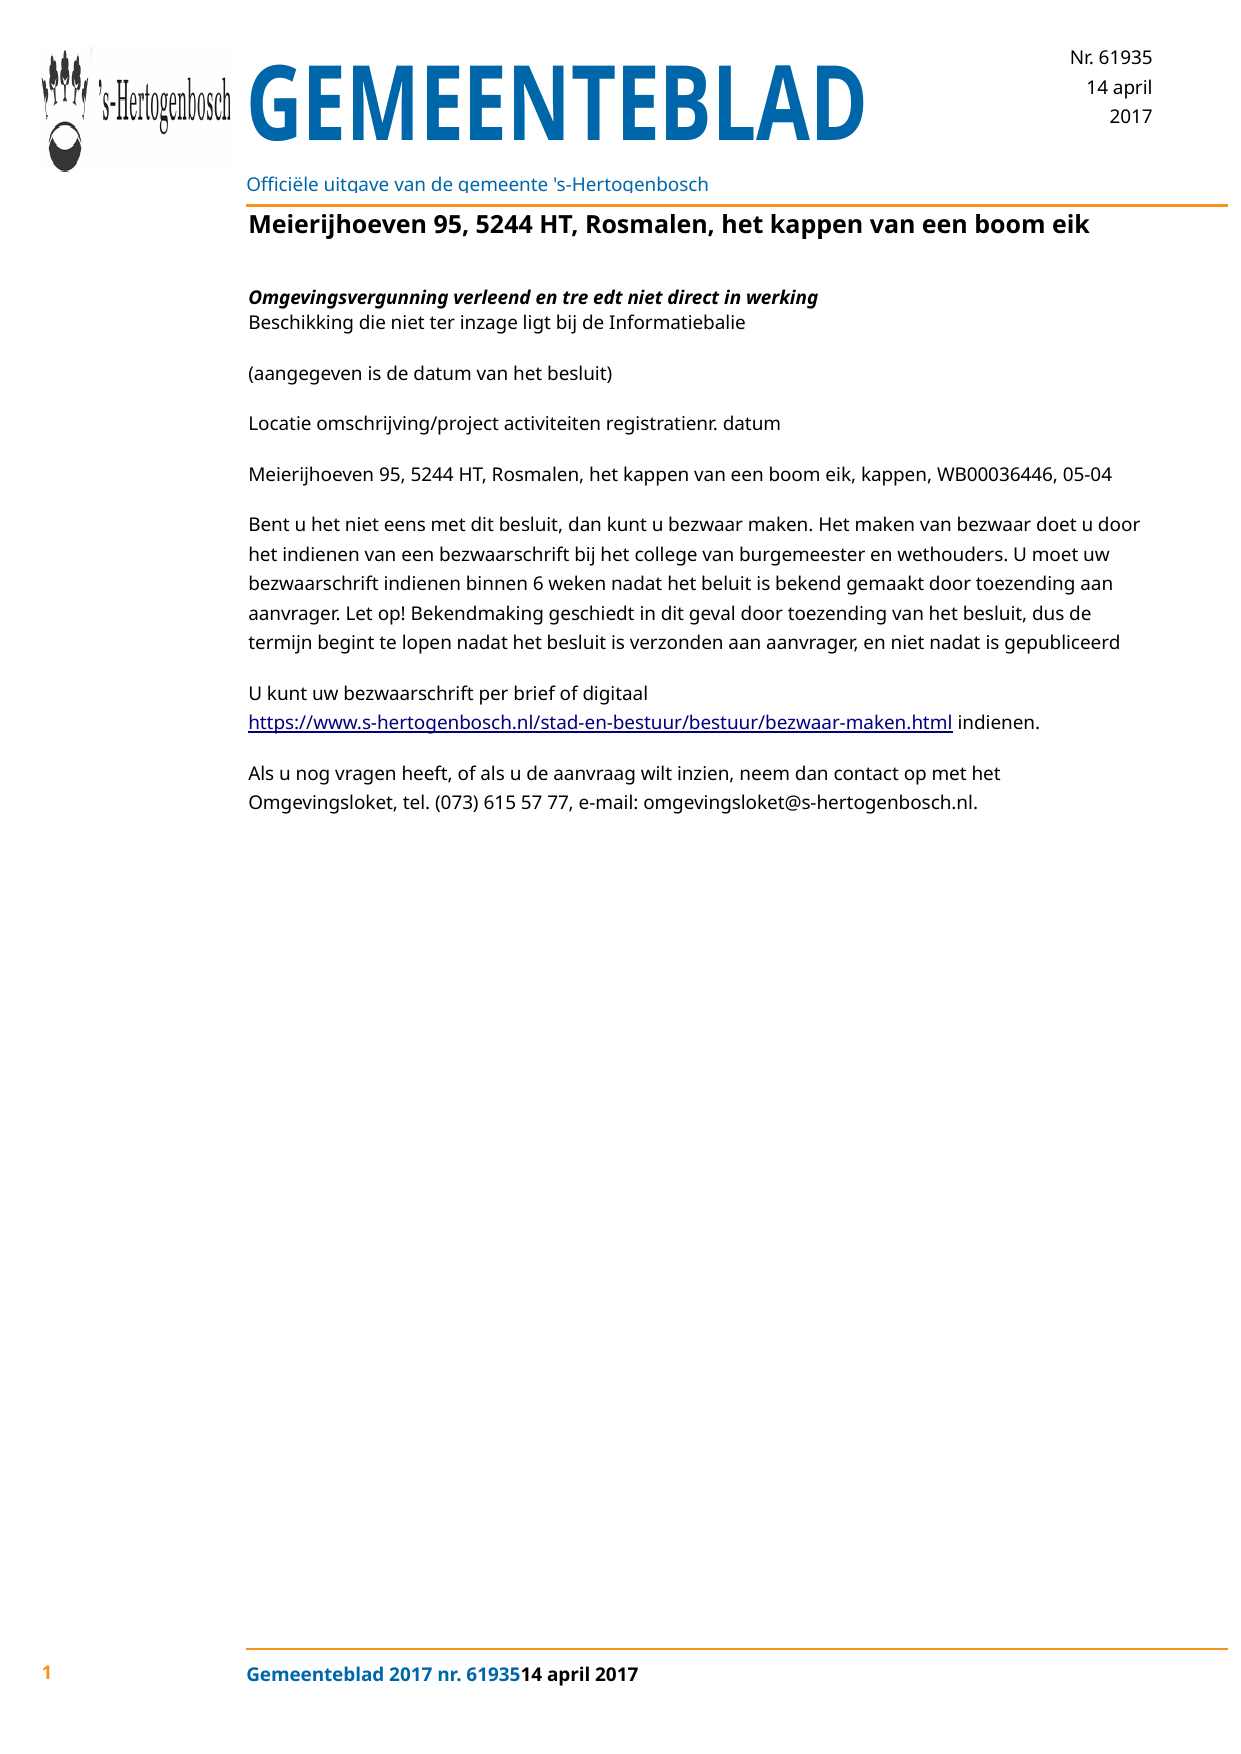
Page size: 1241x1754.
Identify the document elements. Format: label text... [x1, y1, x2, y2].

text Meierijhoeven 95, 5244 HT, Rosmalen, het kappen van een boom eik [248, 207, 1152, 241]
text Beschikking die niet ter inzage ligt bij de Informatiebalie [248, 309, 1152, 335]
text Locatie omschrijving/project activiteiten registratienr. datum [248, 410, 1152, 436]
text Als u nog vragen heeft, of als u de aanvraag wilt inzien, neem dan contact op met het Omgevingsloket, tel. (073) 615 57 77, e-mail: omgevingsloket@s-hertogenbosch.nl. [248, 760, 1152, 815]
text Bent u het niet eens met dit besluit, dan kunt u bezwaar maken. Het maken van bezwaar doet u door het indienen van een bezwaarschrift bij het college van burgemeester en wethouders. U moet uw bezwaarschrift indienen binnen 6 weken nadat het beluit is bekend gemaakt door toezending aan aanvrager. Let op! Bekendmaking geschiedt in dit geval door toezending van het besluit, dus de termijn begint te lopen nadat het besluit is verzonden aan aanvrager, en niet nadat is gepubliceerd [248, 511, 1152, 655]
picture [41, 47, 231, 172]
text Omgevingsvergunning verleend en tre edt niet direct in werking [248, 284, 1152, 309]
text U kunt uw bezwaarschrift per brief of digitaal https://www.s-hertogenbosch.nl/stad-en-bestuur/bestuur/bezwaar-maken.html indienen. [248, 680, 1152, 735]
text Meierijhoeven 95, 5244 HT, Rosmalen, het kappen van een boom eik, kappen, WB00036446, 05-04 [248, 461, 1152, 487]
text (aangegeven is de datum van het besluit) [248, 360, 1152, 386]
